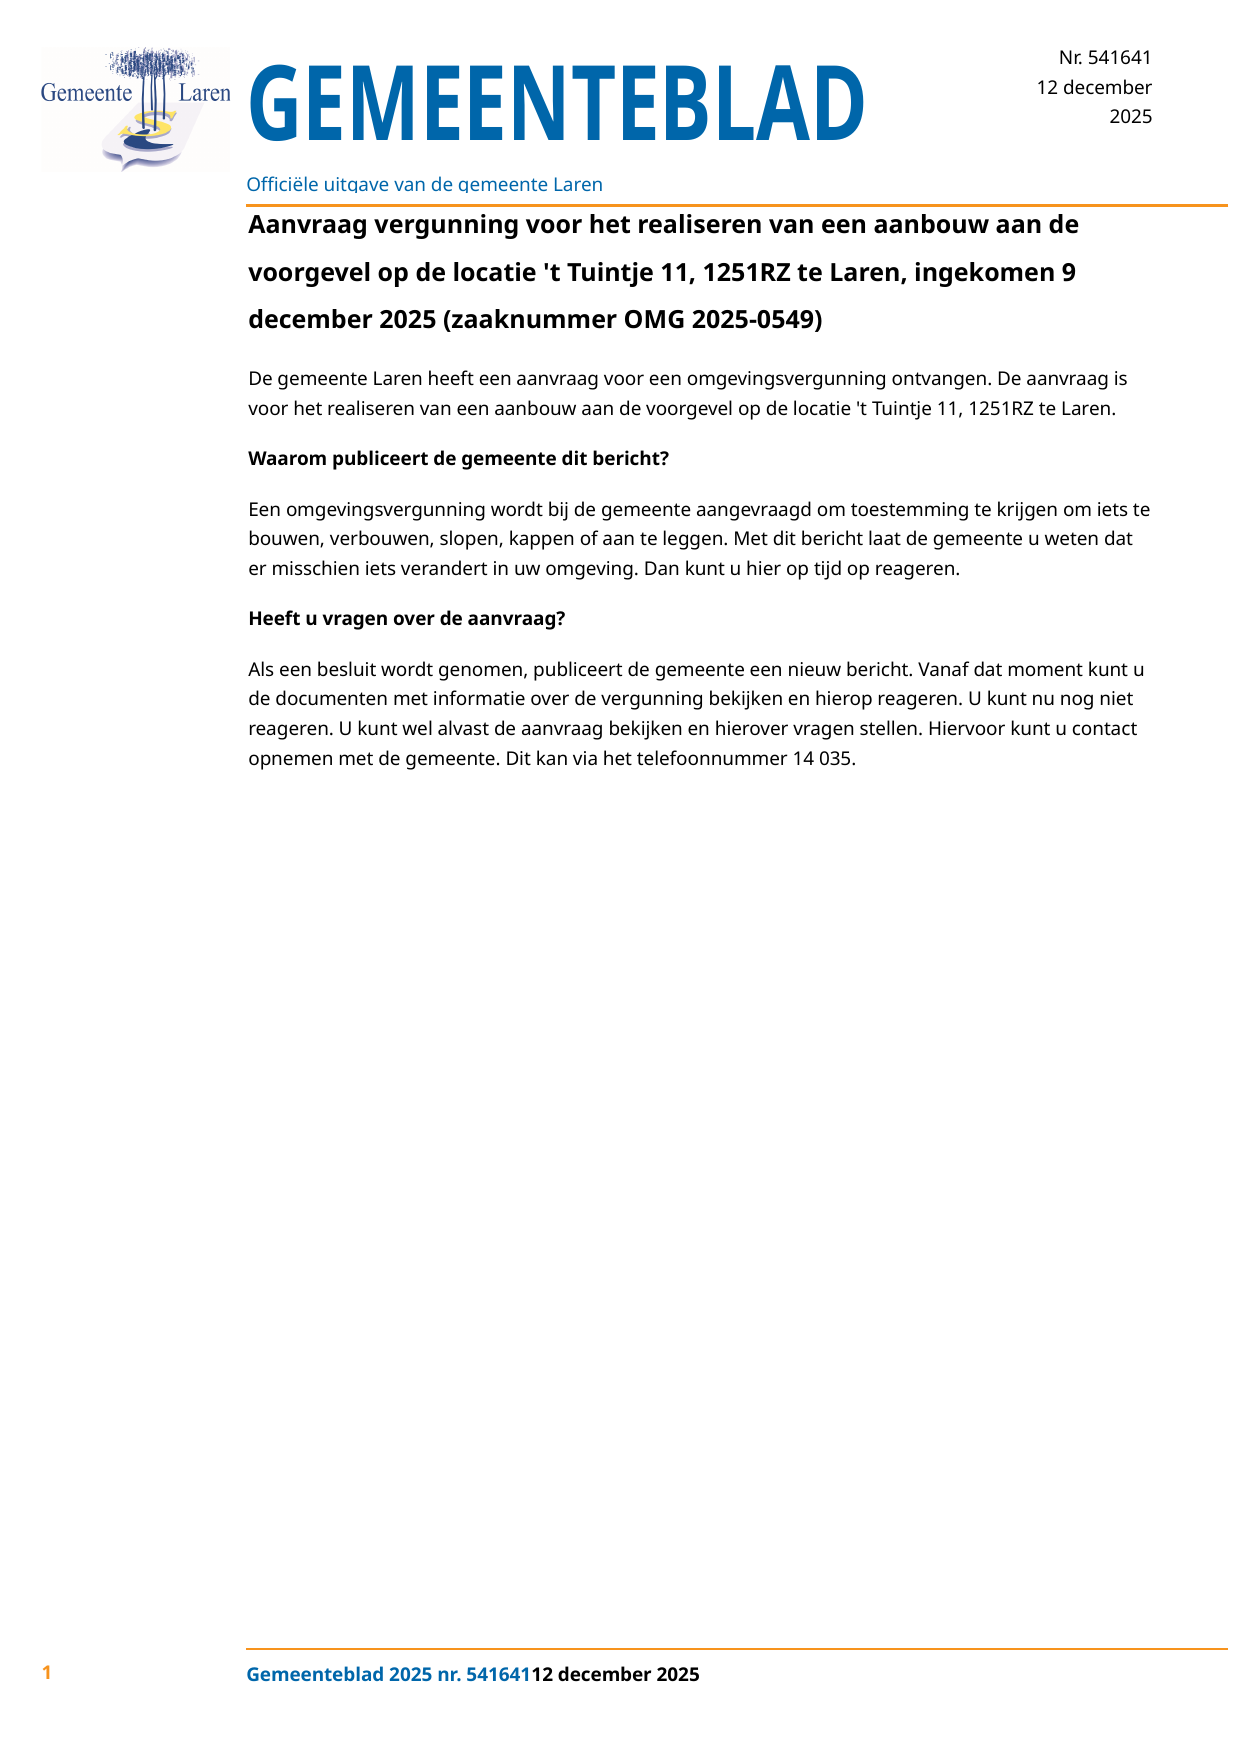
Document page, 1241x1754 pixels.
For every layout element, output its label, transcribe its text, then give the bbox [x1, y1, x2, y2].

text Een omgevingsvergunning wordt bij de gemeente aangevraagd om toestemming te krijgen om iets te bouwen, verbouwen, slopen, kappen of aan te leggen. Met dit bericht laat de gemeente u weten dat er misschien iets verandert in uw omgeving. Dan kunt u hier op tijd op reageren. [248, 496, 1152, 581]
text Waarom publiceert de gemeente dit bericht? [248, 446, 1152, 471]
text De gemeente Laren heeft een aanvraag voor een omgevingsvergunning ontvangen. De aanvraag is voor het realiseren van een aanbouw aan de voorgevel op de locatie 't Tuintje 11, 1251RZ te Laren. [248, 366, 1152, 421]
text Aanvraag vergunning voor het realiseren van een aanbouw aan de voorgevel op de locatie 't Tuintje 11, 1251RZ te Laren, ingekomen 9 december 2025 (zaaknummer OMG 2025-0549) [248, 207, 1152, 336]
picture [41, 47, 231, 172]
text Heeft u vragen over de aanvraag? [248, 606, 1152, 631]
text Als een besluit wordt genomen, publiceert de gemeente een nieuw bericht. Vanaf dat moment kunt u de documenten met informatie over de vergunning bekijken en hierop reageren. U kunt nu nog niet reageren. U kunt wel alvast de aanvraag bekijken en hierover vragen stellen. Hiervoor kunt u contact opnemen met de gemeente. Dit kan via het telefoonnummer 14 035. [248, 656, 1152, 770]
